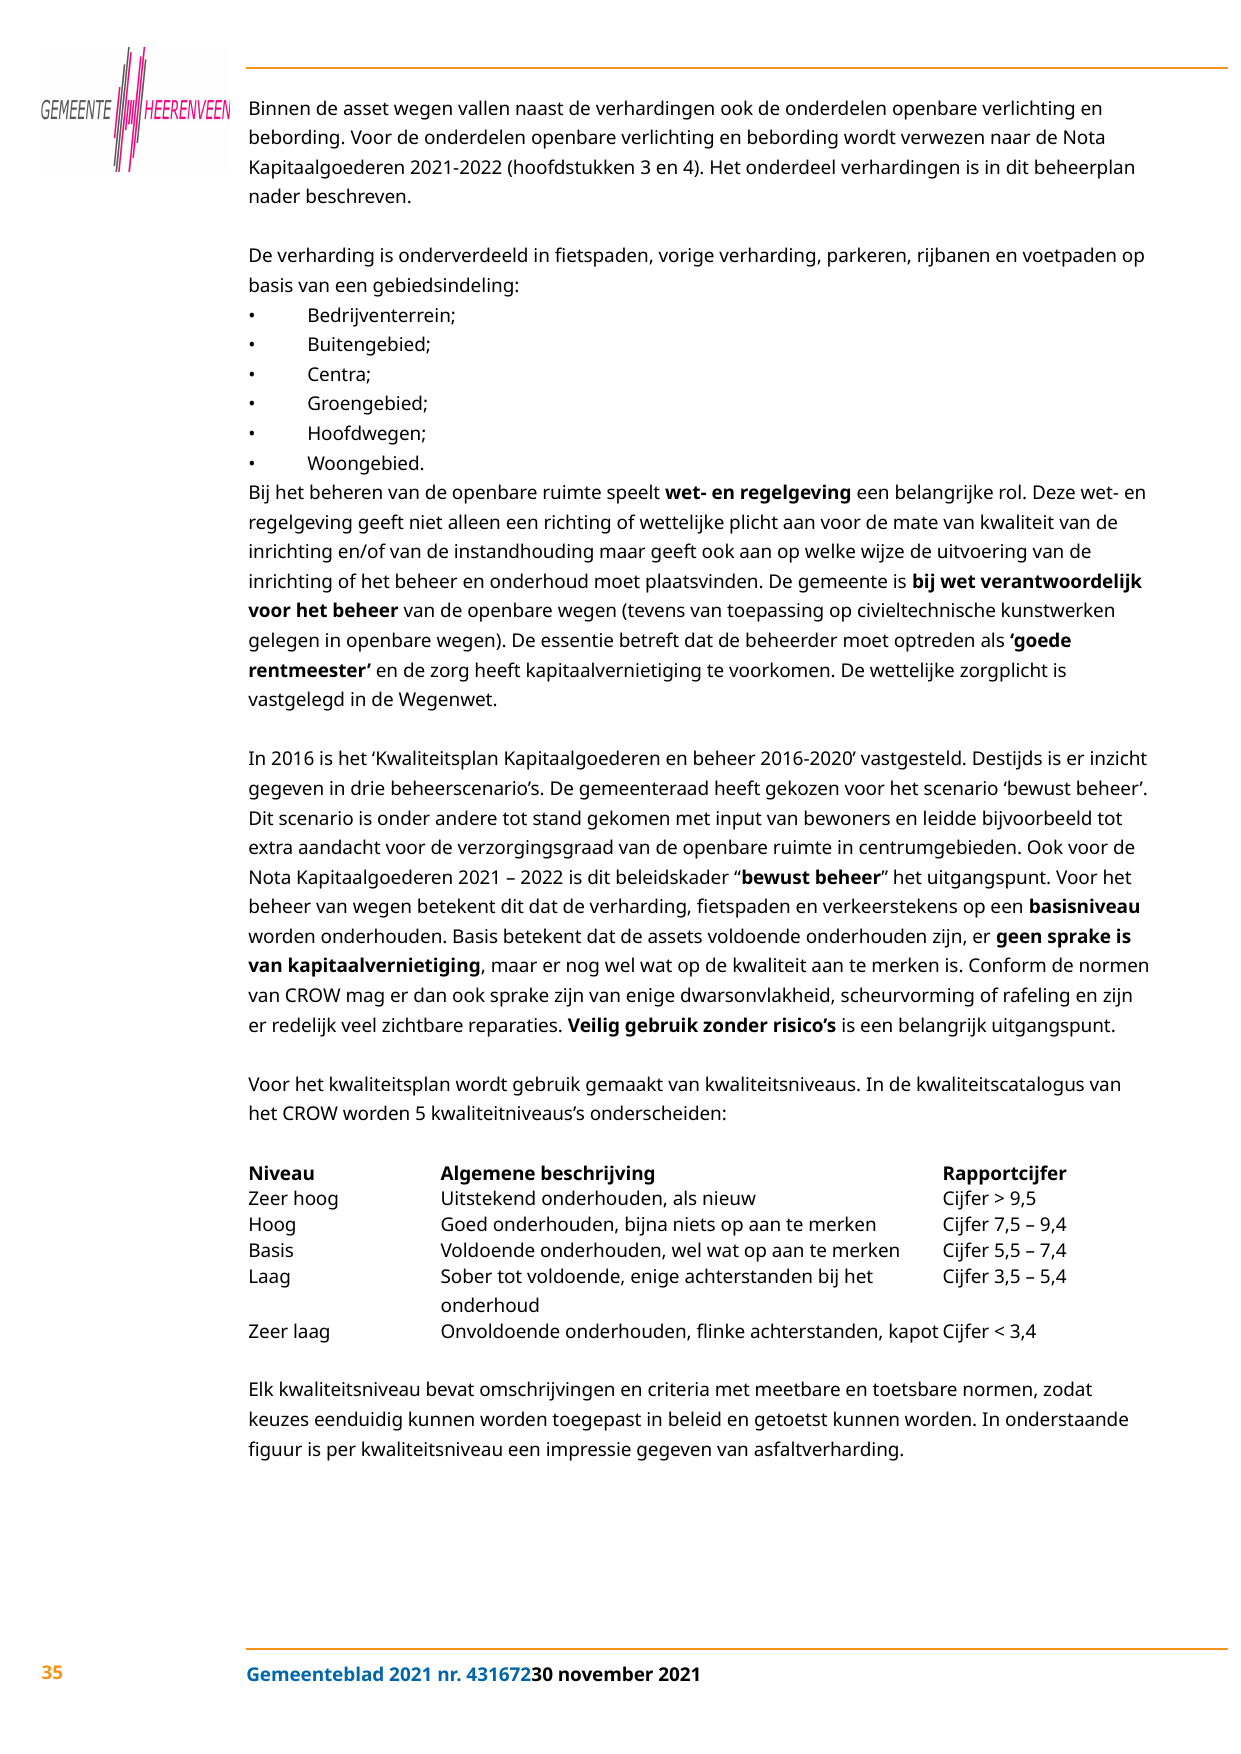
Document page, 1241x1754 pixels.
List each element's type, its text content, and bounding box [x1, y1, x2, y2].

text In 2016 is het ‘Kwaliteitsplan Kapitaalgoederen en beheer 2016-2020’ vastgesteld. Destijds is er inzicht gegeven in drie beheerscenario’s. De gemeenteraad heeft gekozen voor het scenario ‘bewust beheer’. Dit scenario is onder andere tot stand gekomen met input van bewoners en leidde bijvoorbeeld tot extra aandacht voor de verzorgingsgraad van de openbare ruimte in centrumgebieden. Ook voor de Nota Kapitaalgoederen 2021 – 2022 is dit beleidskader “bewust beheer” het uitgangspunt. Voor het beheer van wegen betekent dit dat de verharding, fietspaden en verkeerstekens op een basisniveau worden onderhouden. Basis betekent dat de assets voldoende onderhouden zijn, er geen sprake is van kapitaalvernietiging, maar er nog wel wat op de kwaliteit aan te merken is. Conform de normen van CROW mag er dan ook sprake zijn van enige dwarsonvlakheid, scheurvorming of rafeling en zijn er redelijk veel zichtbare reparaties. Veilig gebruik zonder risico’s is een belangrijk uitgangspunt. [248, 746, 1152, 1038]
table_cell Hoog [248, 1211, 440, 1237]
list Woongebied. [248, 450, 1152, 476]
table_cell Laag [248, 1263, 440, 1318]
list Buitengebied; [248, 331, 1152, 357]
table_header Rapportcijfer [943, 1160, 1152, 1186]
text De verharding is onderverdeeld in fietspaden, vorige verharding, parkeren, rijbanen en voetpaden op basis van een gebiedsindeling: [248, 243, 1152, 298]
text Binnen de asset wegen vallen naast de verhardingen ook de onderdelen openbare verlichting en bebording. Voor de onderdelen openbare verlichting en bebording wordt verwezen naar de Nota Kapitaalgoederen 2021-2022 (hoofdstukken 3 en 4). Het onderdeel verhardingen is in dit beheerplan nader beschreven. [248, 95, 1152, 209]
list Hoofdwegen; [248, 420, 1152, 446]
table_cell Onvoldoende onderhouden, flinke achterstanden, kapot [440, 1318, 942, 1344]
table_cell Goed onderhouden, bijna niets op aan te merken [440, 1211, 942, 1237]
table_cell Cijfer 3,5 – 5,4 [943, 1263, 1152, 1318]
picture [41, 47, 231, 172]
text Voor het kwaliteitsplan wordt gebruik gemaakt van kwaliteitsniveaus. In de kwaliteitscatalogus van het CROW worden 5 kwaliteitniveaus’s onderscheiden: [248, 1071, 1152, 1126]
table_header Algemene beschrijving [440, 1160, 942, 1186]
table_cell Cijfer 7,5 – 9,4 [943, 1211, 1152, 1237]
text Bij het beheren van de openbare ruimte speelt wet- en regelgeving een belangrijke rol. Deze wet- en regelgeving geeft niet alleen een richting of wettelijke plicht aan voor de mate van kwaliteit van de inrichting en/of van de instandhouding maar geeft ook aan op welke wijze de uitvoering van de inrichting of het beheer en onderhoud moet plaatsvinden. De gemeente is bij wet verantwoordelijk voor het beheer van de openbare wegen (tevens van toepassing op civieltechnische kunstwerken gelegen in openbare wegen). De essentie betreft dat de beheerder moet optreden als ‘goede rentmeester’ en de zorg heeft kapitaalvernietiging te voorkomen. De wettelijke zorgplicht is vastgelegd in de Wegenwet. [248, 479, 1152, 712]
table_cell Uitstekend onderhouden, als nieuw [440, 1186, 942, 1211]
list Centra; [248, 361, 1152, 387]
table_cell Voldoende onderhouden, wel wat op aan te merken [440, 1237, 942, 1263]
table_cell Cijfer < 3,4 [943, 1318, 1152, 1344]
table_header Niveau [248, 1160, 440, 1186]
table_cell Sober tot voldoende, enige achterstanden bij het onderhoud [440, 1263, 942, 1318]
table_cell Zeer laag [248, 1318, 440, 1344]
text Elk kwaliteitsniveau bevat omschrijvingen en criteria met meetbare en toetsbare normen, zodat keuzes eenduidig kunnen worden toegepast in beleid en getoetst kunnen worden. In onderstaande figuur is per kwaliteitsniveau een impressie gegeven van asfaltverharding. [248, 1377, 1152, 1462]
table_cell Zeer hoog [248, 1186, 440, 1211]
table_cell Basis [248, 1237, 440, 1263]
table_cell Cijfer > 9,5 [943, 1186, 1152, 1211]
table_cell Cijfer 5,5 – 7,4 [943, 1237, 1152, 1263]
list Groengebied; [248, 391, 1152, 416]
list Bedrijventerrein; [248, 302, 1152, 328]
